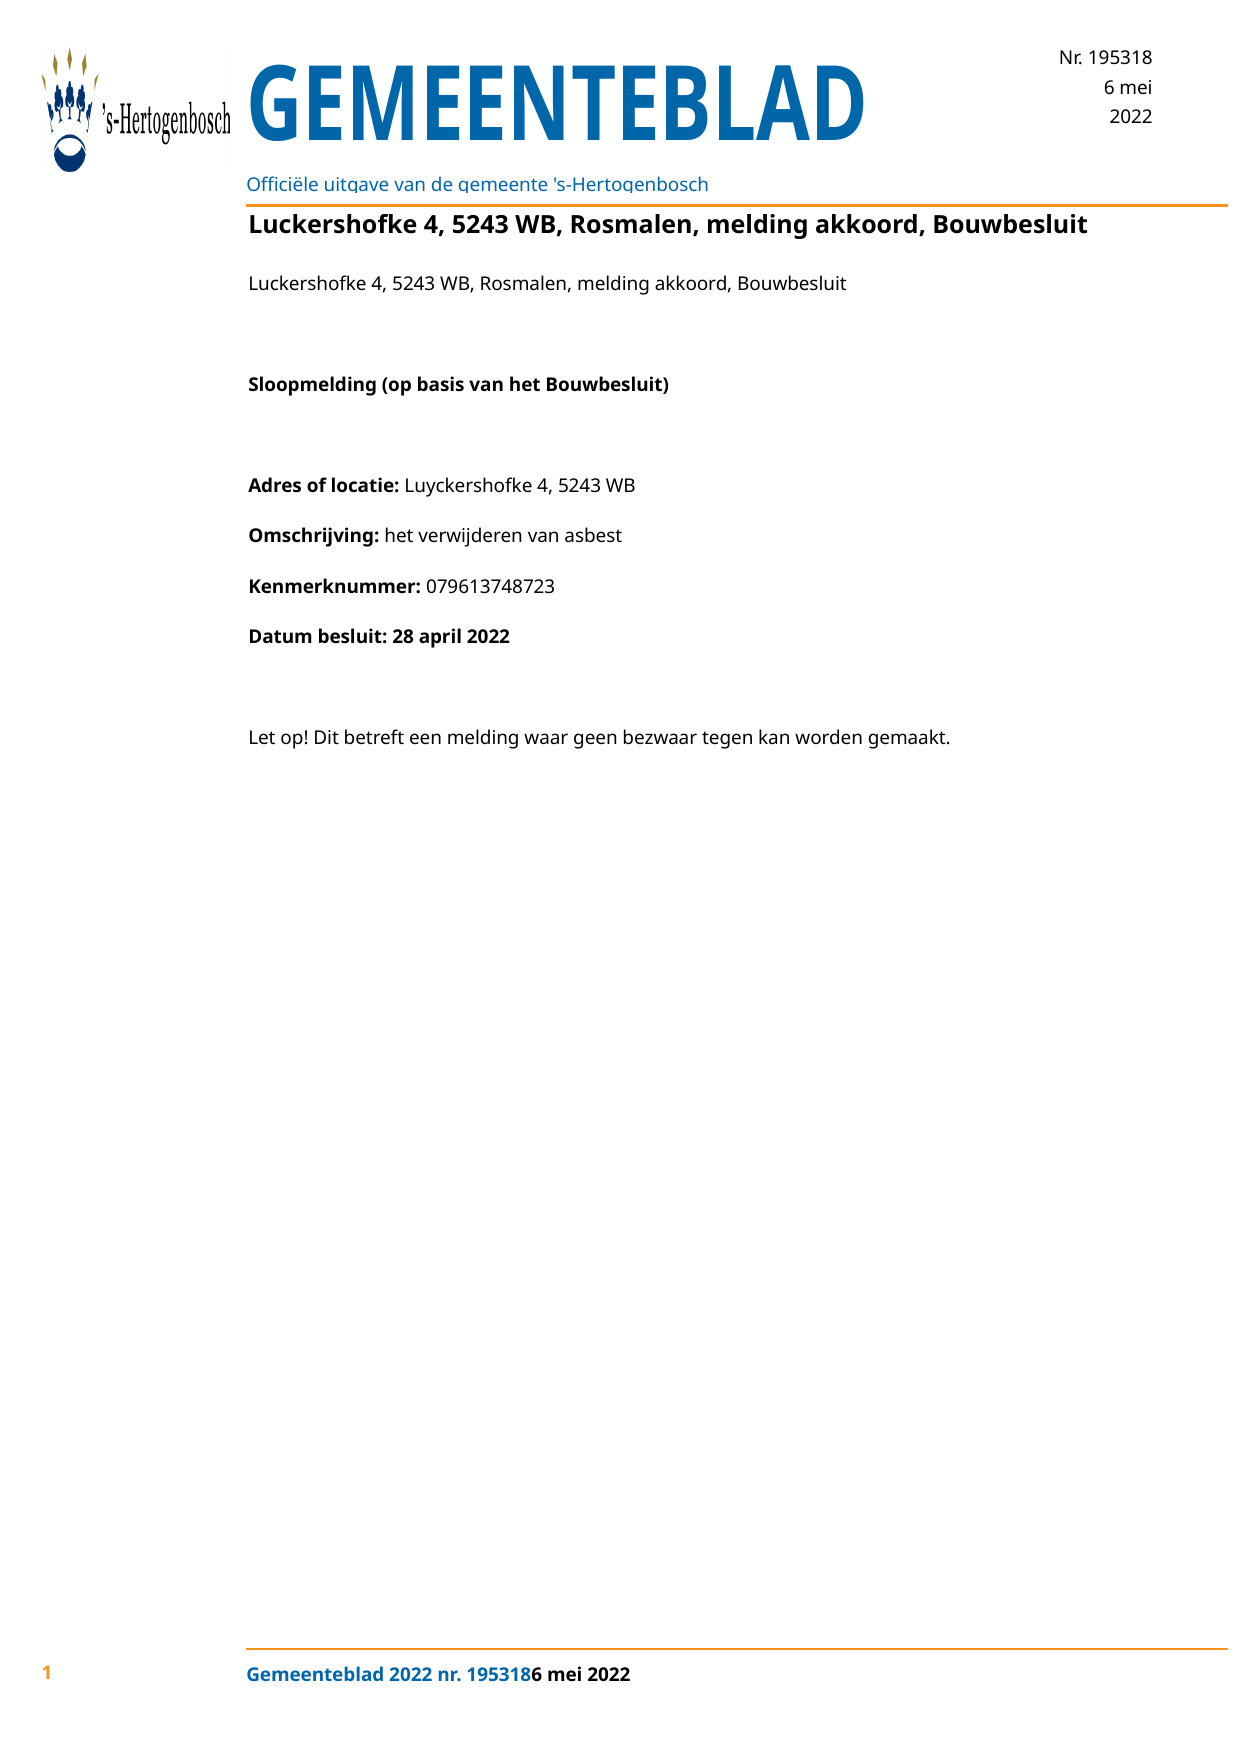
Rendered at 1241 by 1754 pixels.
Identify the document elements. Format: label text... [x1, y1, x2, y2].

text Luckershofke 4, 5243 WB, Rosmalen, melding akkoord, Bouwbesluit [248, 270, 1152, 296]
text Kenmerknummer: 079613748723 [248, 573, 1152, 598]
text Datum besluit: 28 april 2022 [248, 623, 1152, 649]
text Luckershofke 4, 5243 WB, Rosmalen, melding akkoord, Bouwbesluit [248, 207, 1152, 241]
text Let op! Dit betreft een melding waar geen bezwaar tegen kan worden gemaakt. [248, 724, 1152, 750]
text Omschrijving: het verwijderen van asbest [248, 522, 1152, 548]
picture [41, 47, 231, 172]
text Adres of locatie: Luyckershofke 4, 5243 WB [248, 472, 1152, 498]
text Sloopmelding (op basis van het Bouwbesluit) [248, 371, 1152, 397]
